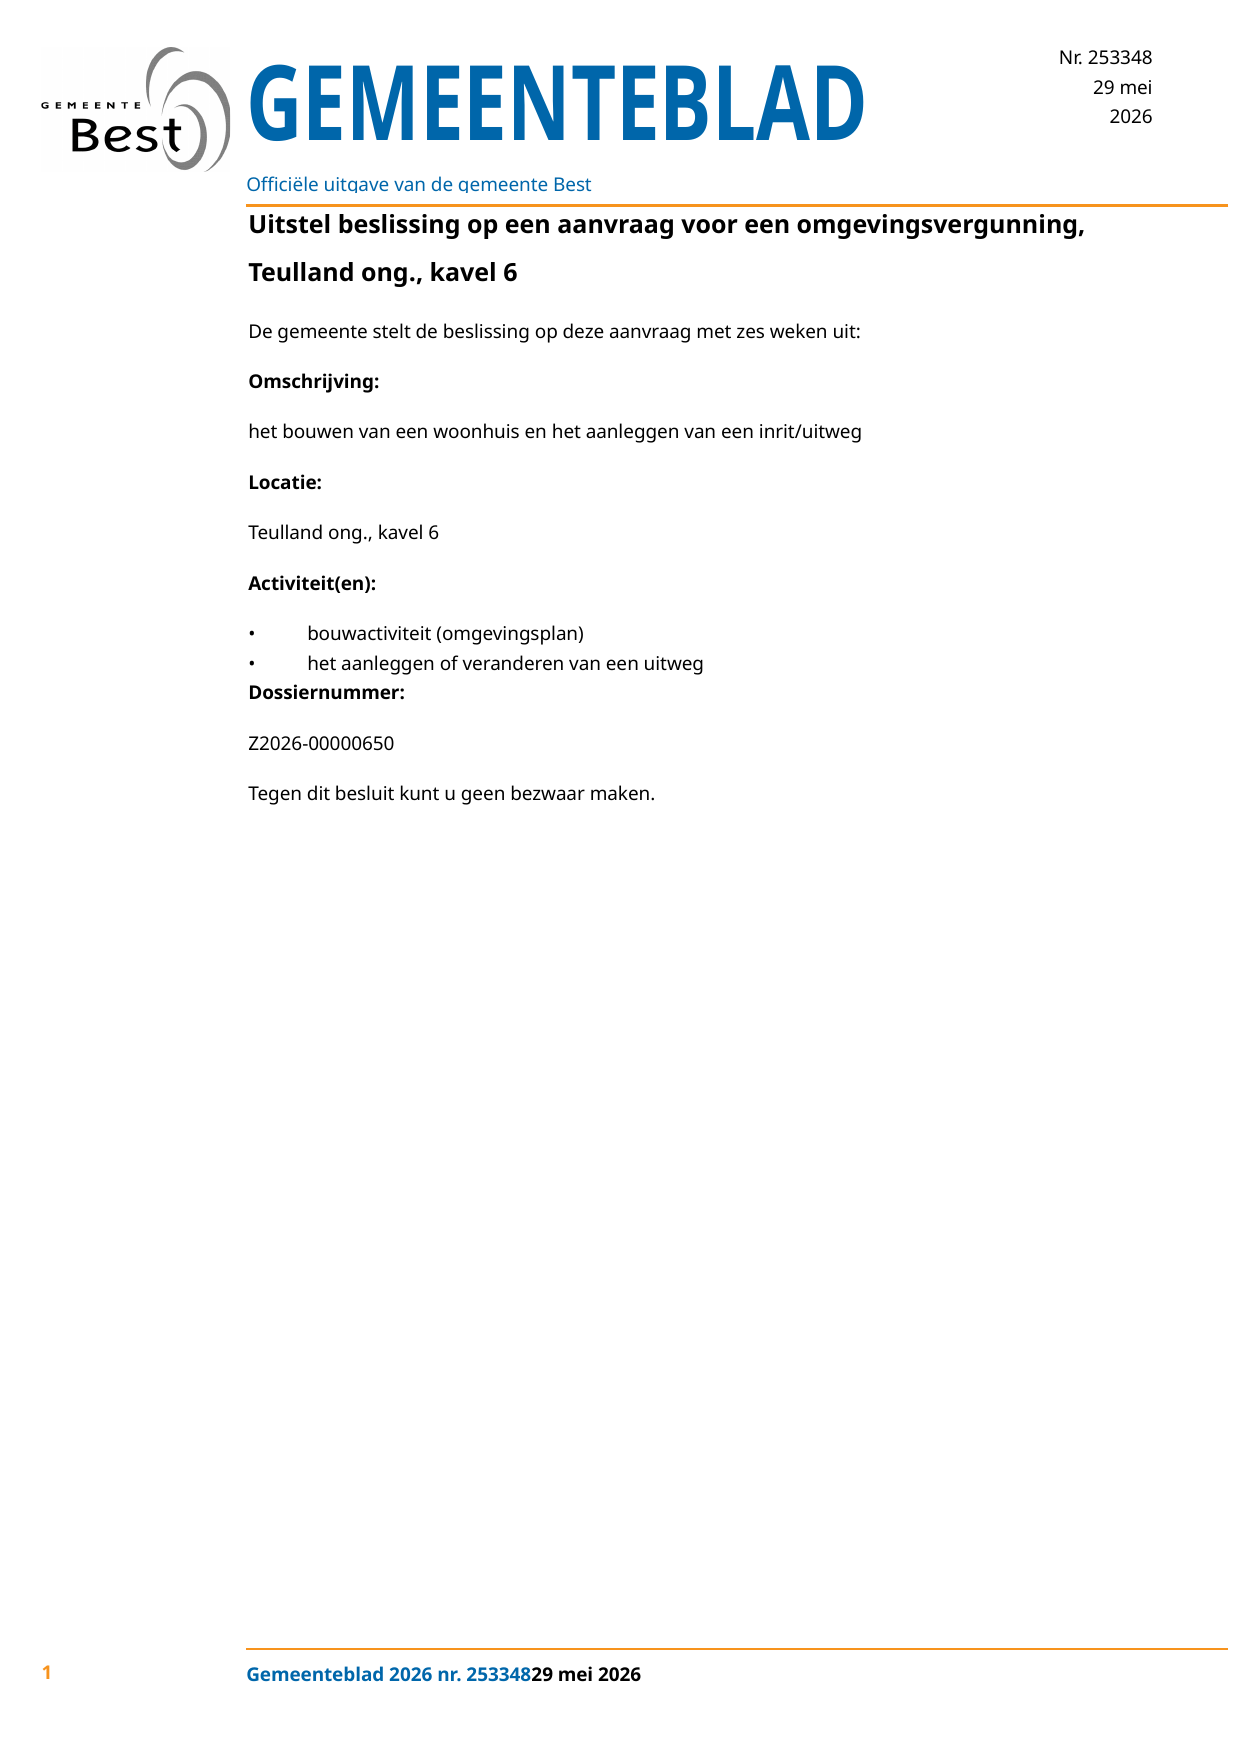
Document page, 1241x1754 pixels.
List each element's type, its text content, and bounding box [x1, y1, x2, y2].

text Omschrijving: [248, 368, 1152, 394]
text Z2026-00000650 [248, 730, 1152, 756]
text Activiteit(en): [248, 570, 1152, 596]
text Tegen dit besluit kunt u geen bezwaar maken. [248, 780, 1152, 806]
picture [41, 47, 231, 172]
text Uitstel beslissing op een aanvraag voor een omgevingsvergunning, Teulland ong., kavel 6 [248, 207, 1152, 288]
text De gemeente stelt de beslissing op deze aanvraag met zes weken uit: [248, 318, 1152, 344]
text Locatie: [248, 469, 1152, 495]
text Dossiernummer: [248, 679, 1152, 705]
list het aanleggen of veranderen van een uitweg [248, 650, 1152, 676]
list bouwactiviteit (omgevingsplan) [248, 620, 1152, 646]
text Teulland ong., kavel 6 [248, 519, 1152, 545]
text het bouwen van een woonhuis en het aanleggen van een inrit/uitweg [248, 419, 1152, 444]
